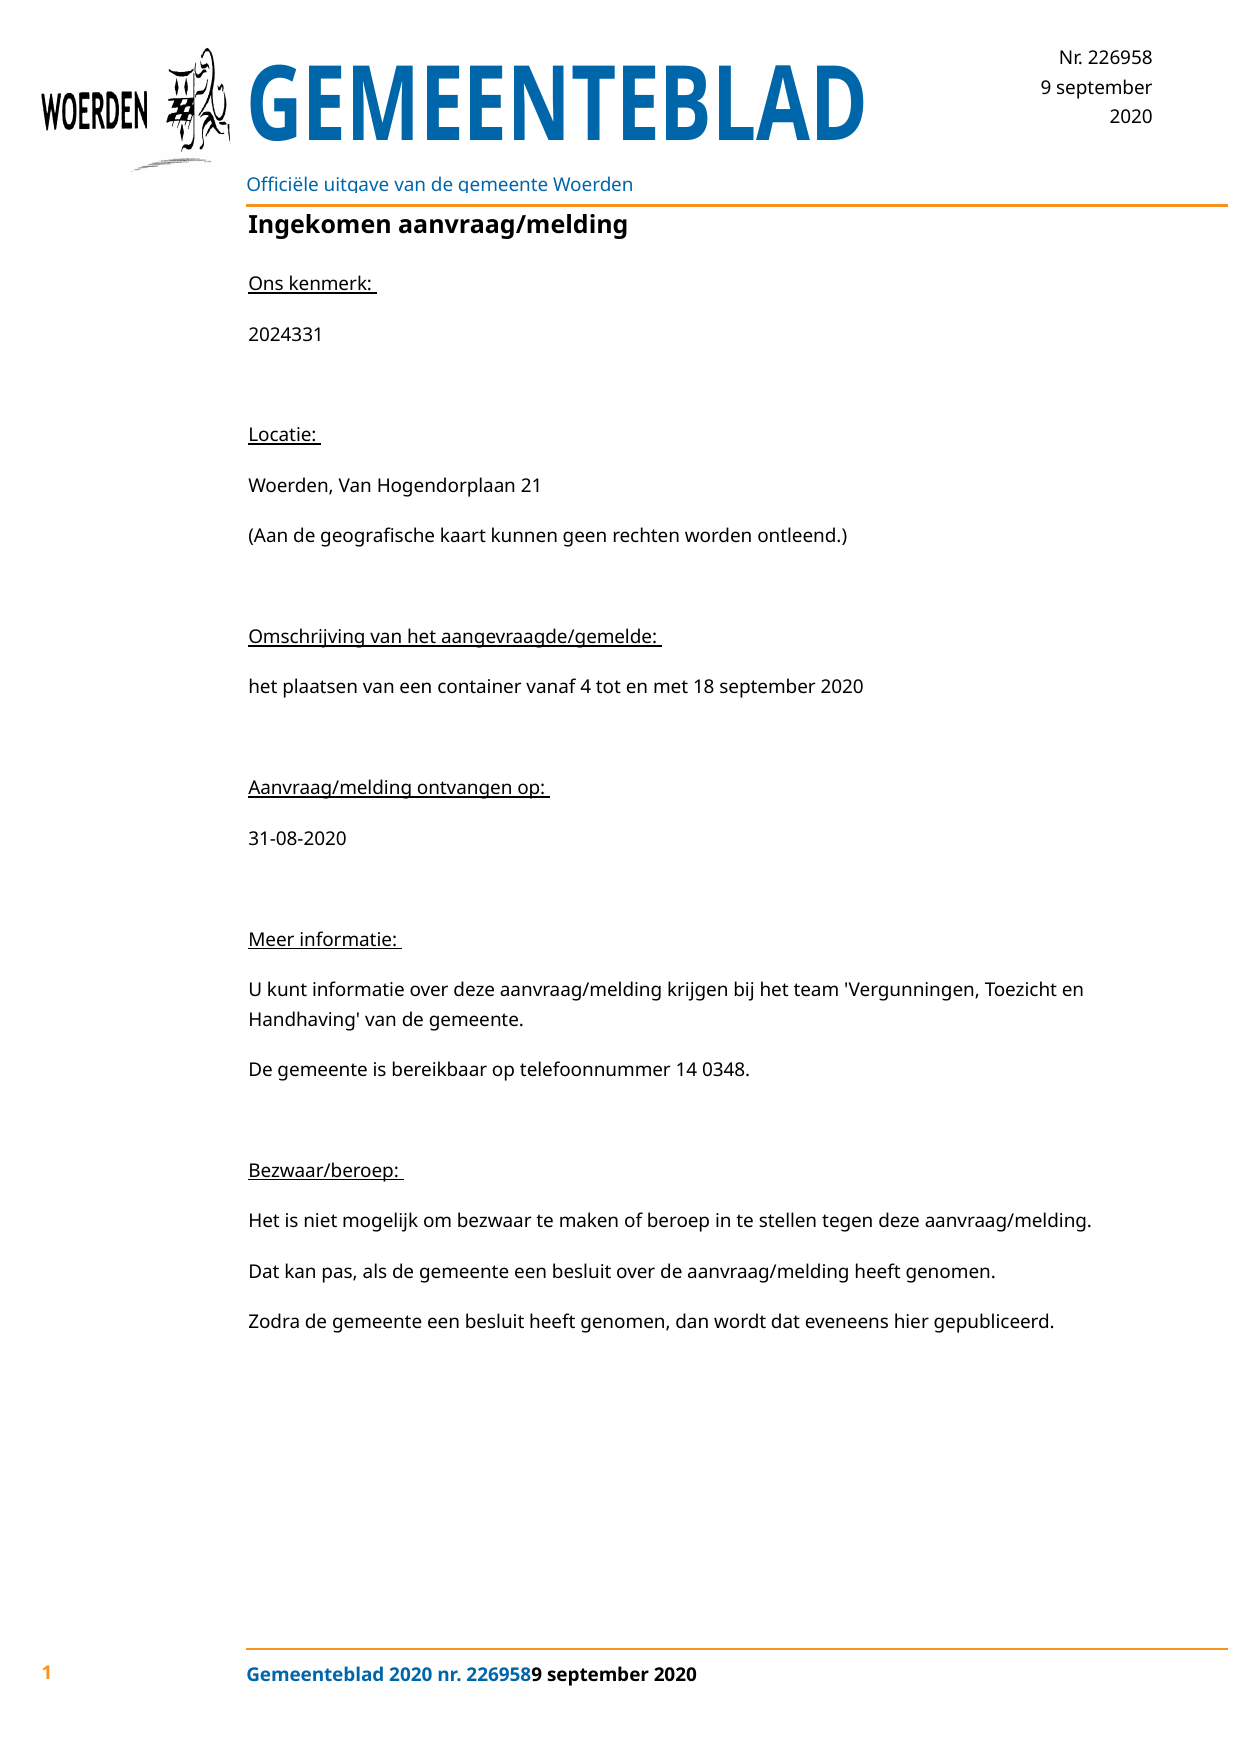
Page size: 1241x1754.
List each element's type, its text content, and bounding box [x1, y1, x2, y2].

text De gemeente is bereikbaar op telefoonnummer 14 0348. [248, 1056, 1152, 1082]
text Aanvraag/melding ontvangen op: [248, 774, 1152, 800]
text Bezwaar/beroep: [248, 1157, 1152, 1183]
text 2024331 [248, 321, 1152, 346]
text Zodra de gemeente een besluit heeft genomen, dan wordt dat eveneens hier gepubliceerd. [248, 1308, 1152, 1334]
text Ingekomen aanvraag/melding [248, 207, 1152, 241]
text Locatie: [248, 422, 1152, 447]
text Ons kenmerk: [248, 270, 1152, 296]
text 31-08-2020 [248, 825, 1152, 851]
text het plaatsen van een container vanaf 4 tot en met 18 september 2020 [248, 674, 1152, 699]
text U kunt informatie over deze aanvraag/melding krijgen bij het team 'Vergunningen, Toezicht en Handhaving' van de gemeente. [248, 976, 1152, 1031]
text Woerden, Van Hogendorplaan 21 [248, 472, 1152, 498]
text Het is niet mogelijk om bezwaar te maken of beroep in te stellen tegen deze aanvraag/melding. [248, 1207, 1152, 1233]
text Meer informatie: [248, 926, 1152, 951]
text (Aan de geografische kaart kunnen geen rechten worden ontleend.) [248, 522, 1152, 548]
text Dat kan pas, als de gemeente een besluit over de aanvraag/melding heeft genomen. [248, 1258, 1152, 1283]
text Omschrijving van het aangevraagde/gemelde: [248, 623, 1152, 649]
picture [41, 47, 231, 172]
